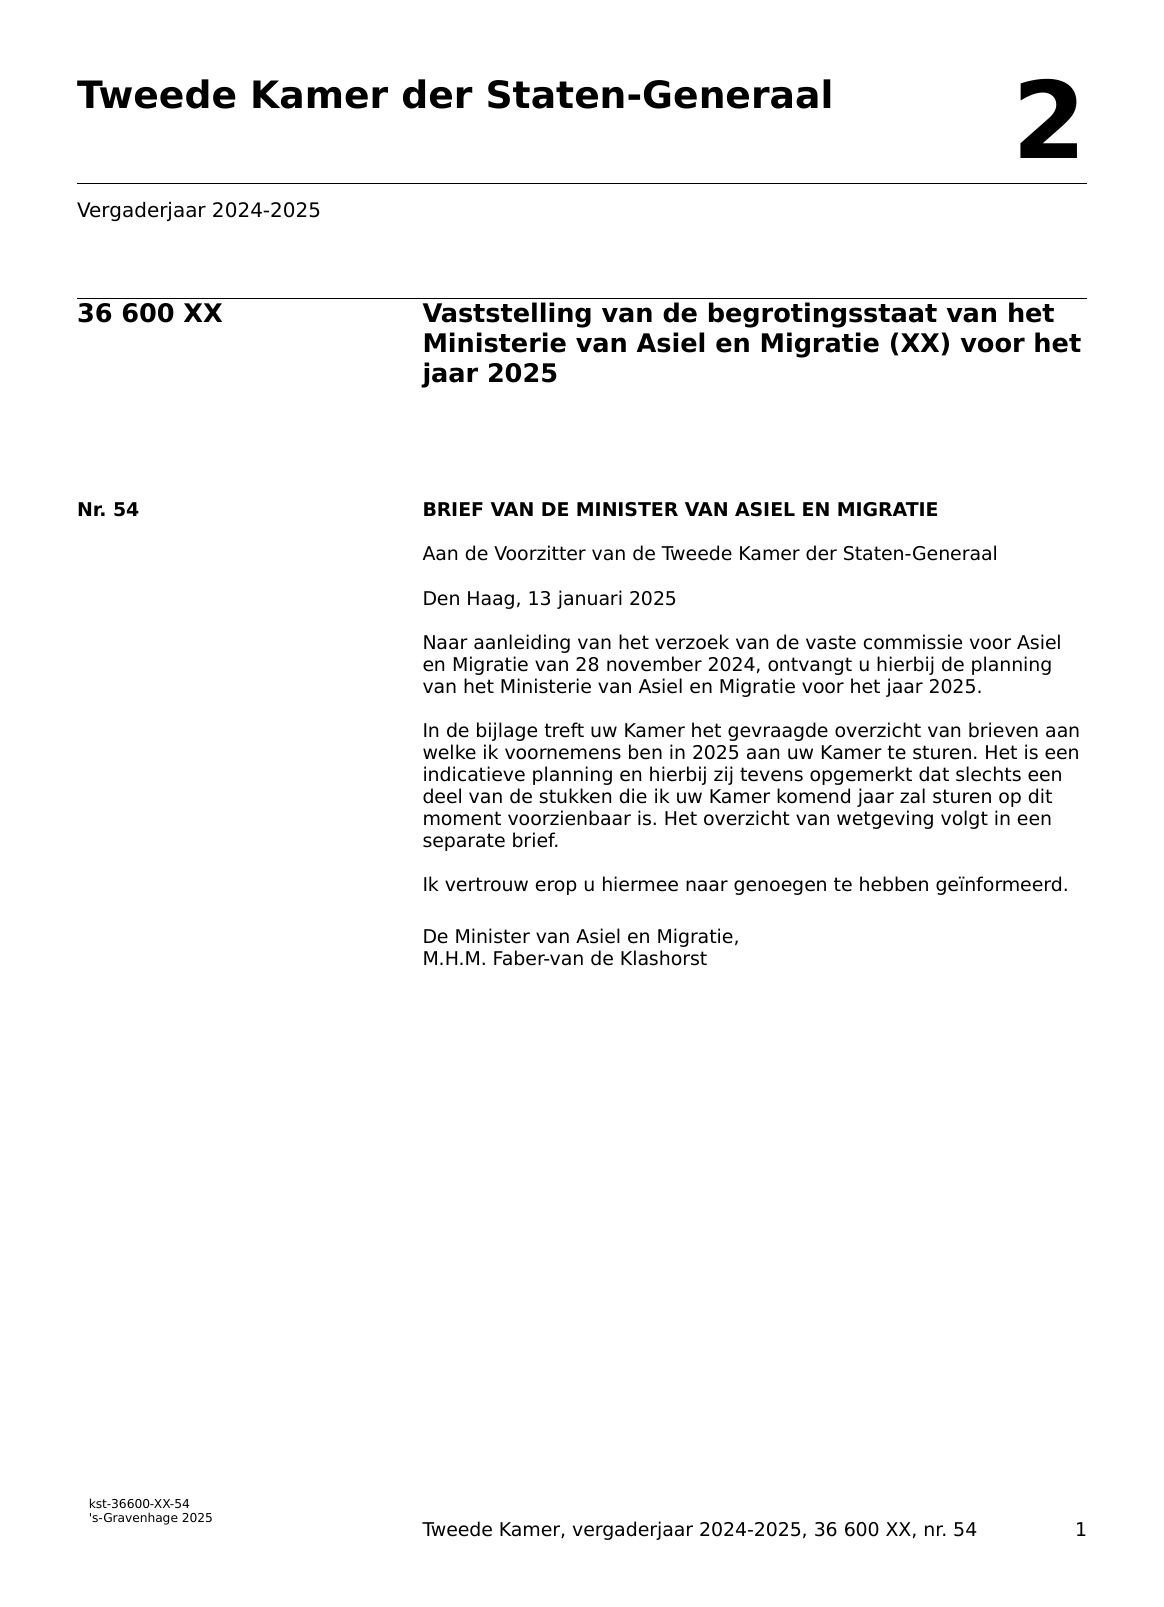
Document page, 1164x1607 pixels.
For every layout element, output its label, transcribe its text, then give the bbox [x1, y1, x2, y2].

table_header Tweede Kamer der Staten-Generaal [77, 59, 886, 183]
text De Minister van Asiel en Migratie, M.H.M. Faber-van de Klashorst [422, 926, 1087, 970]
text Den Haag, 13 januari 2025 [422, 587, 1087, 609]
text 's-Gravenhage 2025 [88, 1511, 323, 1525]
text In de bijlage treft uw Kamer het gevraagde overzicht van brieven aan welke ik voornemens ben in 2025 aan uw Kamer te sturen. Het is een indicatieve planning en hierbij zij tevens opgemerkt dat slechts een deel van de stukken die ik uw Kamer komend jaar zal sturen op dit moment voorzienbaar is. Het overzicht van wetgeving volgt in een separate brief. [422, 720, 1087, 852]
table_header 2 [886, 59, 1087, 183]
text Ik vertrouw erop u hiermee naar genoegen te hebben geïnformeerd. [422, 874, 1087, 896]
text kst-36600-XX-54 [88, 1497, 323, 1511]
text Aan de Voorzitter van de Tweede Kamer der Staten-Generaal [422, 543, 1087, 565]
text Naar aanleiding van het verzoek van de vaste commissie voor Asiel en Migratie van 28 november 2024, ontvangt u hierbij de planning van het Ministerie van Asiel en Migratie voor het jaar 2025. [422, 632, 1087, 697]
subtitle 36 600 XX Vaststelling van de begrotingsstaat van het Ministerie van Asiel en Migratie (XX) voor het jaar 2025 [77, 299, 1087, 388]
table_cell Vergaderjaar 2024-2025 [77, 184, 1087, 298]
subtitle Nr. 54 BRIEF VAN DE MINISTER VAN ASIEL EN MIGRATIE [77, 499, 1087, 521]
